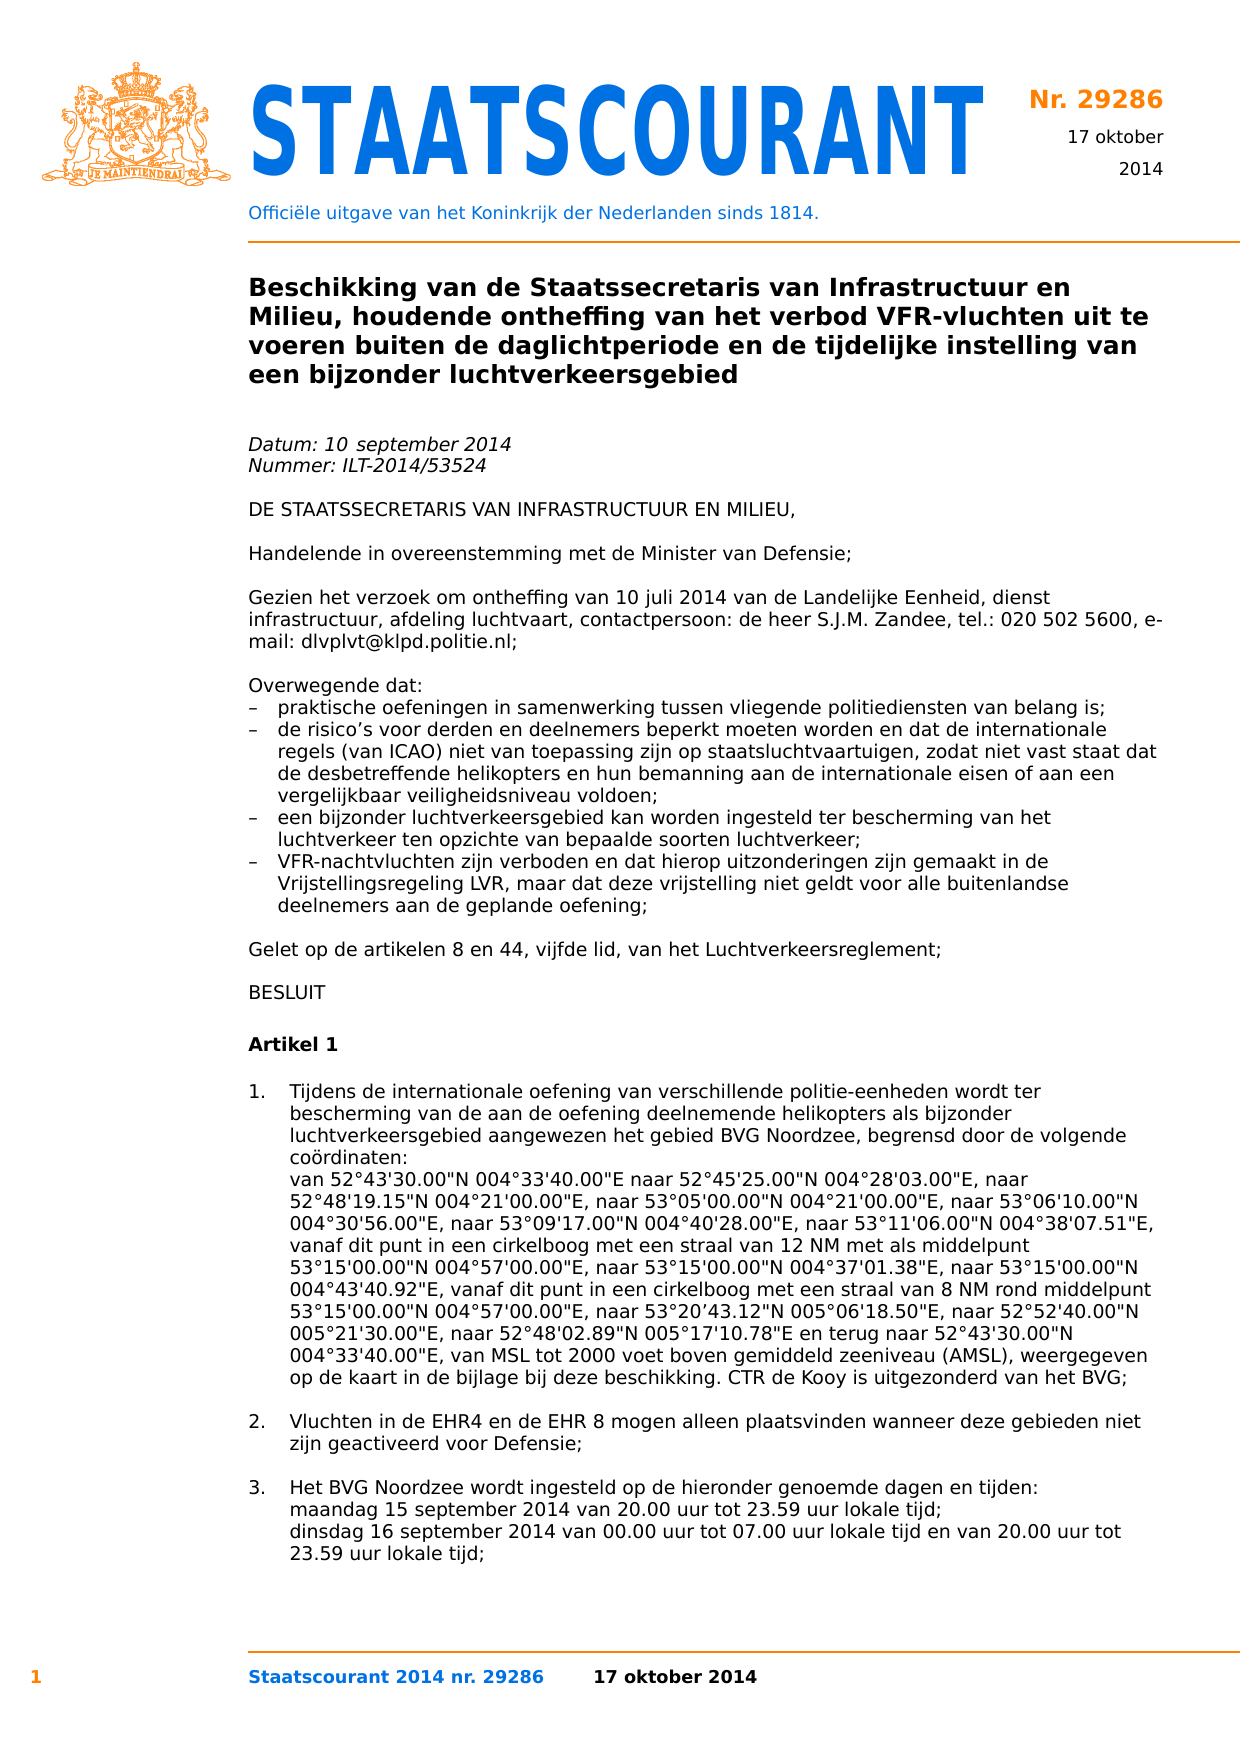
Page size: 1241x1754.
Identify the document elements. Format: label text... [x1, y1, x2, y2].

table_cell 2014 [998, 153, 1240, 203]
text BESLUIT [248, 982, 1163, 1004]
text – praktische oefeningen in samenwerking tussen vliegende politiediensten van belang is; [248, 697, 1163, 719]
table_header [25, 62, 248, 241]
text – de risico’s voor derden en deelnemers beperkt moeten worden en dat de internationale regels (van ICAO) niet van toepassing zijn op staatsluchtvaartuigen, zodat niet vast staat dat de desbetreffende helikopters en hun bemanning aan de internationale eisen of aan een vergelijkbaar veiligheidsniveau voldoen; [248, 719, 1163, 807]
text van 52°43'30.00"N 004°33'40.00"E naar 52°45'25.00"N 004°28'03.00"E, naar 52°48'19.15"N 004°21'00.00"E, naar 53°05'00.00"N 004°21'00.00"E, naar 53°06'10.00"N 004°30'56.00"E, naar 53°09'17.00"N 004°40'28.00"E, naar 53°11'06.00"N 004°38'07.51"E, vanaf dit punt in een cirkelboog met een straal van 12 NM met als middelpunt 53°15'00.00"N 004°57'00.00"E, naar 53°15'00.00"N 004°37'01.38"E, naar 53°15'00.00"N 004°43'40.92"E, vanaf dit punt in een cirkelboog met een straal van 8 NM rond middelpunt 53°15'00.00"N 004°57'00.00"E, naar 53°20’43.12"N 005°06'18.50"E, naar 52°52'40.00"N 005°21'30.00"E, naar 52°48'02.89"N 005°17'10.78"E en terug naar 52°43'30.00"N 004°33'40.00"E, van MSL tot 2000 voet boven gemiddeld zeeniveau (AMSL), weergegeven op de kaart in de bijlage bij deze beschikking. CTR de Kooy is uitgezonderd van het BVG; [289, 1169, 1163, 1389]
picture [41, 62, 231, 186]
table_cell Officiële uitgave van het Koninkrijk der Nederlanden sinds 1814. [248, 203, 1240, 241]
text maandag 15 september 2014 van 20.00 uur tot 23.59 uur lokale tijd; [289, 1499, 1163, 1521]
text – een bijzonder luchtverkeersgebied kan worden ingesteld ter bescherming van het luchtverkeer ten opzichte van bepaalde soorten luchtverkeer; [248, 807, 1163, 851]
text 1. Tijdens de internationale oefening van verschillende politie-eenheden wordt ter bescherming van de aan de oefening deelnemende helikopters als bijzonder luchtverkeersgebied aangewezen het gebied BVG Noordzee, begrensd door de volgende coördinaten: [248, 1081, 1163, 1169]
text Handelende in overeenstemming met de Minister van Defensie; [248, 543, 1163, 565]
table_cell 17 oktober [998, 121, 1240, 153]
text dinsdag 16 september 2014 van 00.00 uur tot 07.00 uur lokale tijd en van 20.00 uur tot 23.59 uur lokale tijd; [289, 1521, 1163, 1564]
text DE STAATSSECRETARIS VAN INFRASTRUCTUUR EN MILIEU, [248, 499, 1163, 521]
text Overwegende dat: [248, 675, 1163, 697]
text 2. Vluchten in de EHR4 en de EHR 8 mogen alleen plaatsvinden wanneer deze gebieden niet zijn geactiveerd voor Defensie; [248, 1411, 1163, 1455]
text Datum: 10 september 2014 [248, 433, 1163, 455]
text Gelet op de artikelen 8 en 44, vijfde lid, van het Luchtverkeersreglement; [248, 938, 1163, 960]
table_header Nr. 29286 [998, 62, 1240, 121]
text Nummer: ILT-2014/53524 [248, 455, 1163, 477]
subtitle Beschikking van de Staatssecretaris van Infrastructuur en Milieu, houdende ontheffing van het verbod VFR-vluchten uit te voeren buiten de daglichtperiode en de tijdelijke instelling van een bijzonder luchtverkeersgebied [248, 273, 1163, 390]
subtitle Artikel 1 [248, 1034, 1163, 1056]
table_header STAATSCOURANT [248, 62, 998, 203]
text – VFR-nachtvluchten zijn verboden en dat hierop uitzonderingen zijn gemaakt in de Vrijstellingsregeling LVR, maar dat deze vrijstelling niet geldt voor alle buitenlandse deelnemers aan de geplande oefening; [248, 851, 1163, 917]
text 3. Het BVG Noordzee wordt ingesteld op de hieronder genoemde dagen en tijden: [248, 1477, 1163, 1499]
text Gezien het verzoek om ontheffing van 10 juli 2014 van de Landelijke Eenheid, dienst infrastructuur, afdeling luchtvaart, contactpersoon: de heer S.J.M. Zandee, tel.: 020 502 5600, e-mail: dlvplvt@klpd.politie.nl; [248, 587, 1163, 653]
